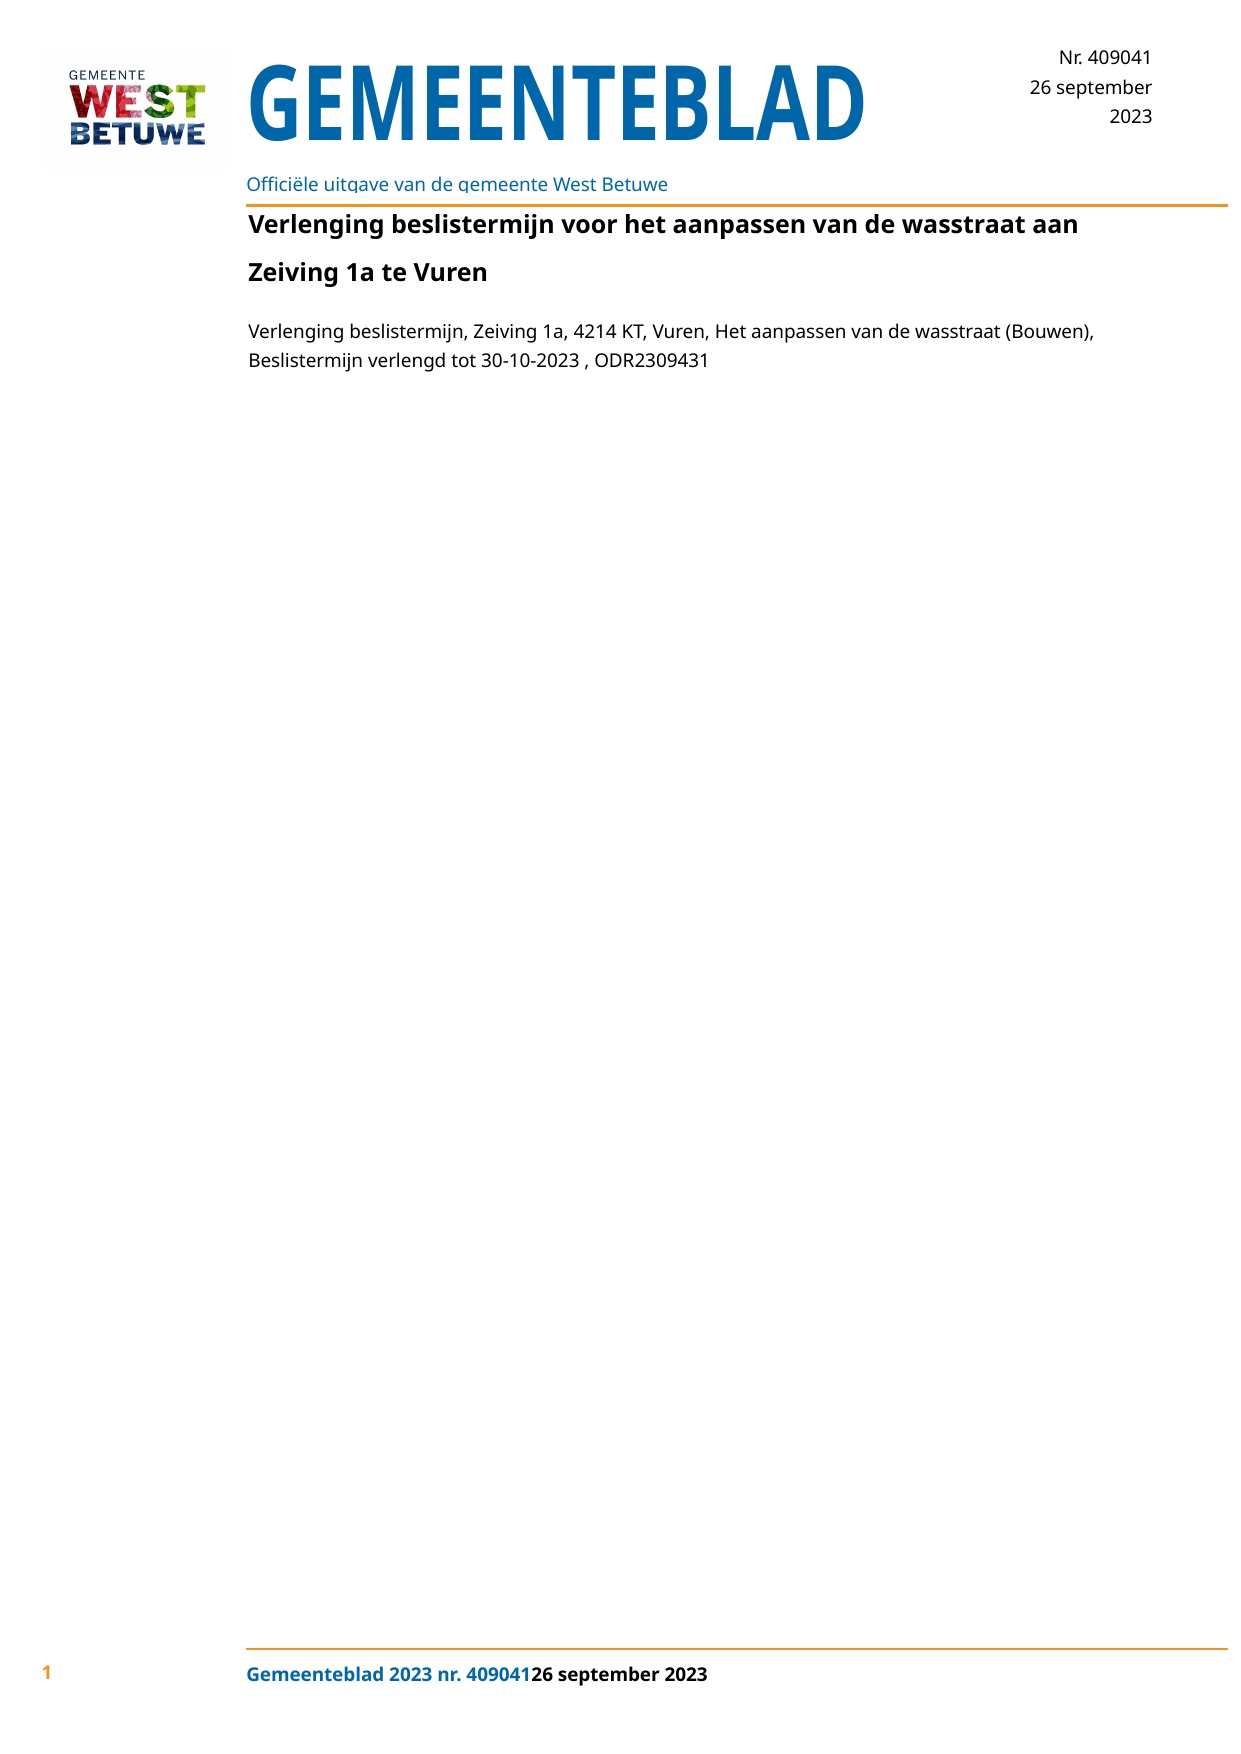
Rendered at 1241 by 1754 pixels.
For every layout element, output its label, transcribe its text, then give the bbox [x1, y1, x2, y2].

text Verlenging beslistermijn voor het aanpassen van de wasstraat aan Zeiving 1a te Vuren [248, 207, 1152, 288]
text Verlenging beslistermijn, Zeiving 1a, 4214 KT, Vuren, Het aanpassen van de wasstraat (Bouwen), Beslistermijn verlengd tot 30-10-2023 , ODR2309431 [248, 318, 1152, 373]
picture [41, 47, 231, 172]
